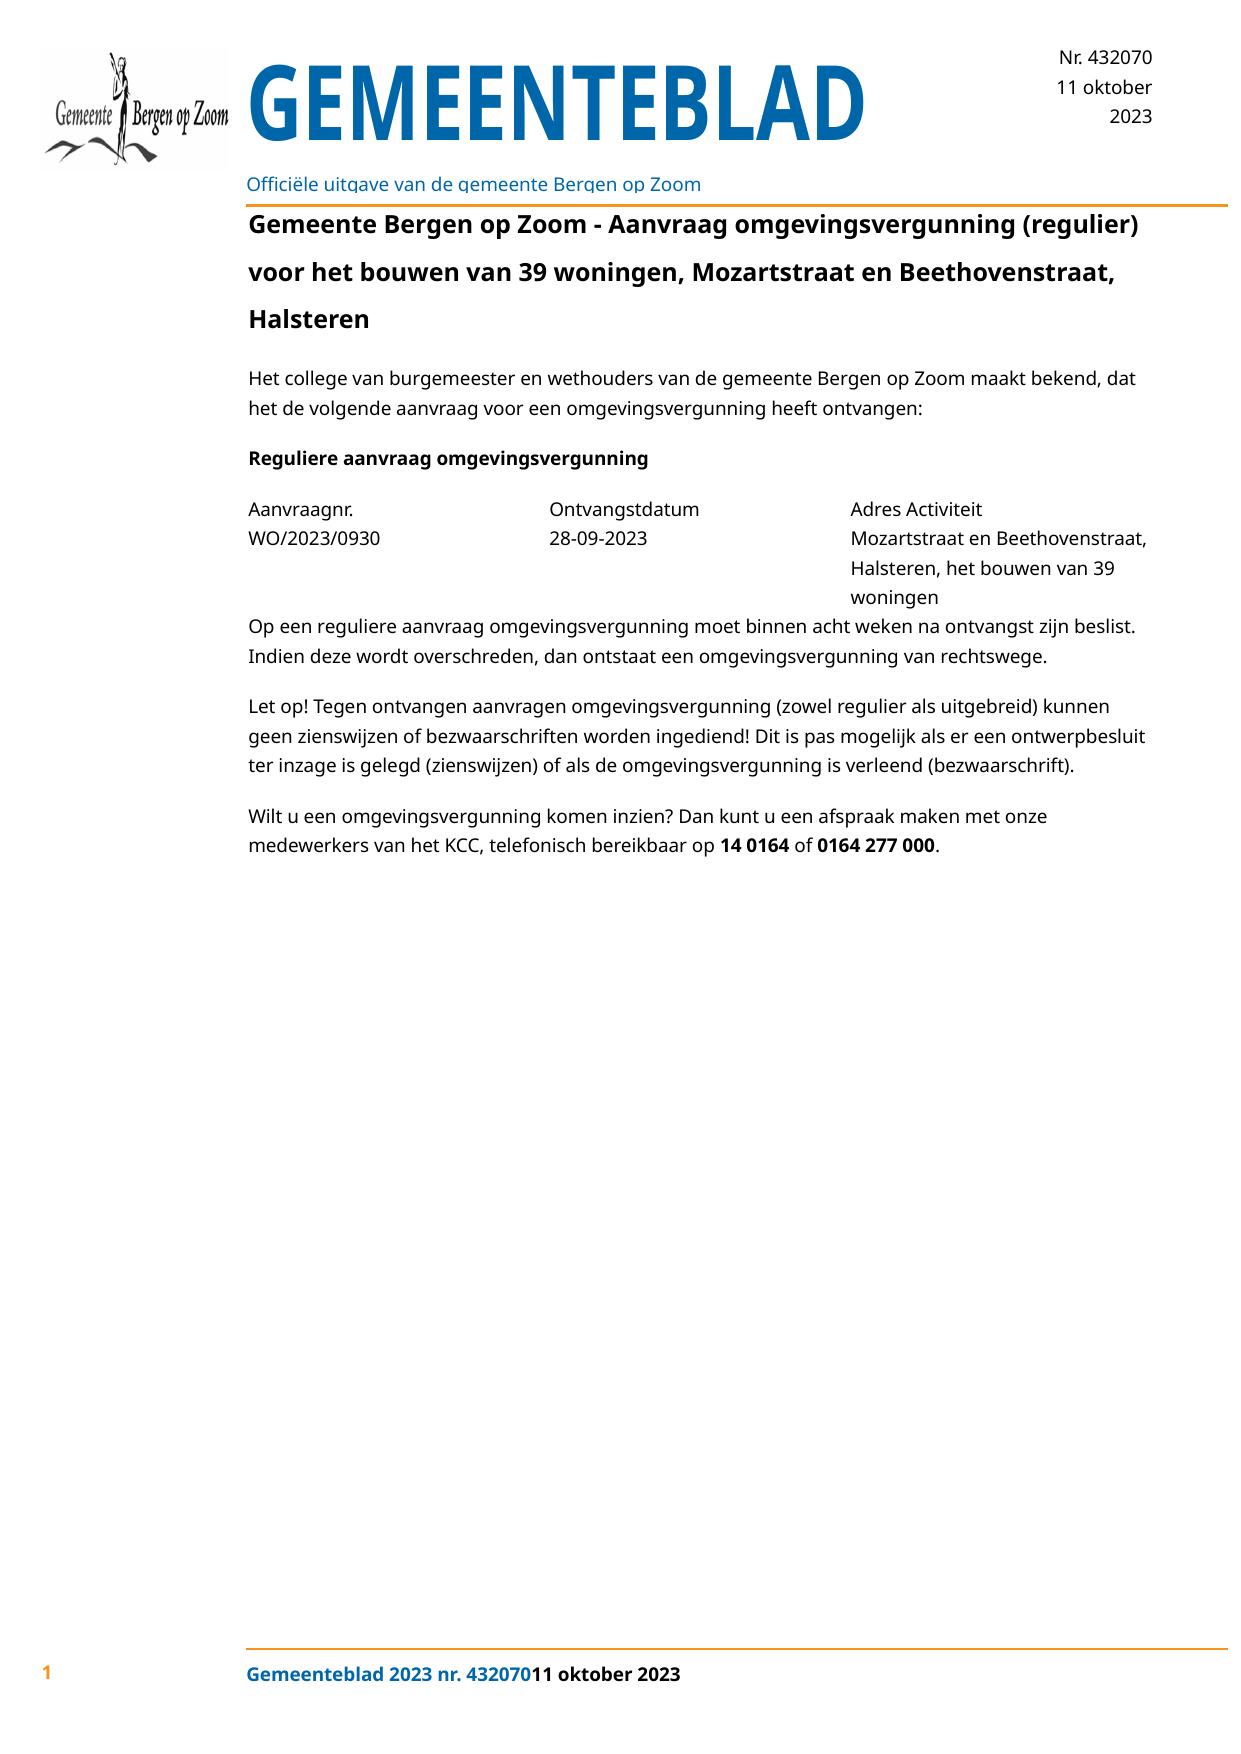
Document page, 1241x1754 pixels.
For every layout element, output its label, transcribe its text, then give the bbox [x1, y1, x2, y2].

text Wilt u een omgevingsvergunning komen inzien? Dan kunt u een afspraak maken met onze medewerkers van het KCC, telefonisch bereikbaar op 14 0164 of 0164 277 000. [248, 803, 1152, 858]
picture [41, 47, 231, 172]
text Let op! Tegen ontvangen aanvragen omgevingsvergunning (zowel regulier als uitgebreid) kunnen geen zienswijzen of bezwaarschriften worden ingediend! Dit is pas mogelijk als er een ontwerpbesluit ter inzage is gelegd (zienswijzen) of als de omgevingsvergunning is verleend (bezwaarschrift). [248, 693, 1152, 778]
text Het college van burgemeester en wethouders van de gemeente Bergen op Zoom maakt bekend, dat het de volgende aanvraag voor een omgevingsvergunning heeft ontvangen: [248, 366, 1152, 421]
text Reguliere aanvraag omgevingsvergunning [248, 446, 1152, 471]
table_header Mozartstraat en Beethovenstraat, Halsteren, het bouwen van 39 woningen [850, 525, 1152, 610]
table_header Ontvangstdatum [549, 496, 850, 522]
table_header WO/2023/0930 [248, 525, 549, 610]
table_header Adres Activiteit [850, 496, 1152, 522]
text Op een reguliere aanvraag omgevingsvergunning moet binnen acht weken na ontvangst zijn beslist. Indien deze wordt overschreden, dan ontstaat een omgevingsvergunning van rechtswege. [248, 613, 1152, 668]
table_header 28-09-2023 [549, 525, 850, 610]
table_header Aanvraagnr. [248, 496, 549, 522]
text Gemeente Bergen op Zoom - Aanvraag omgevingsvergunning (regulier) voor het bouwen van 39 woningen, Mozartstraat en Beethovenstraat, Halsteren [248, 207, 1152, 336]
